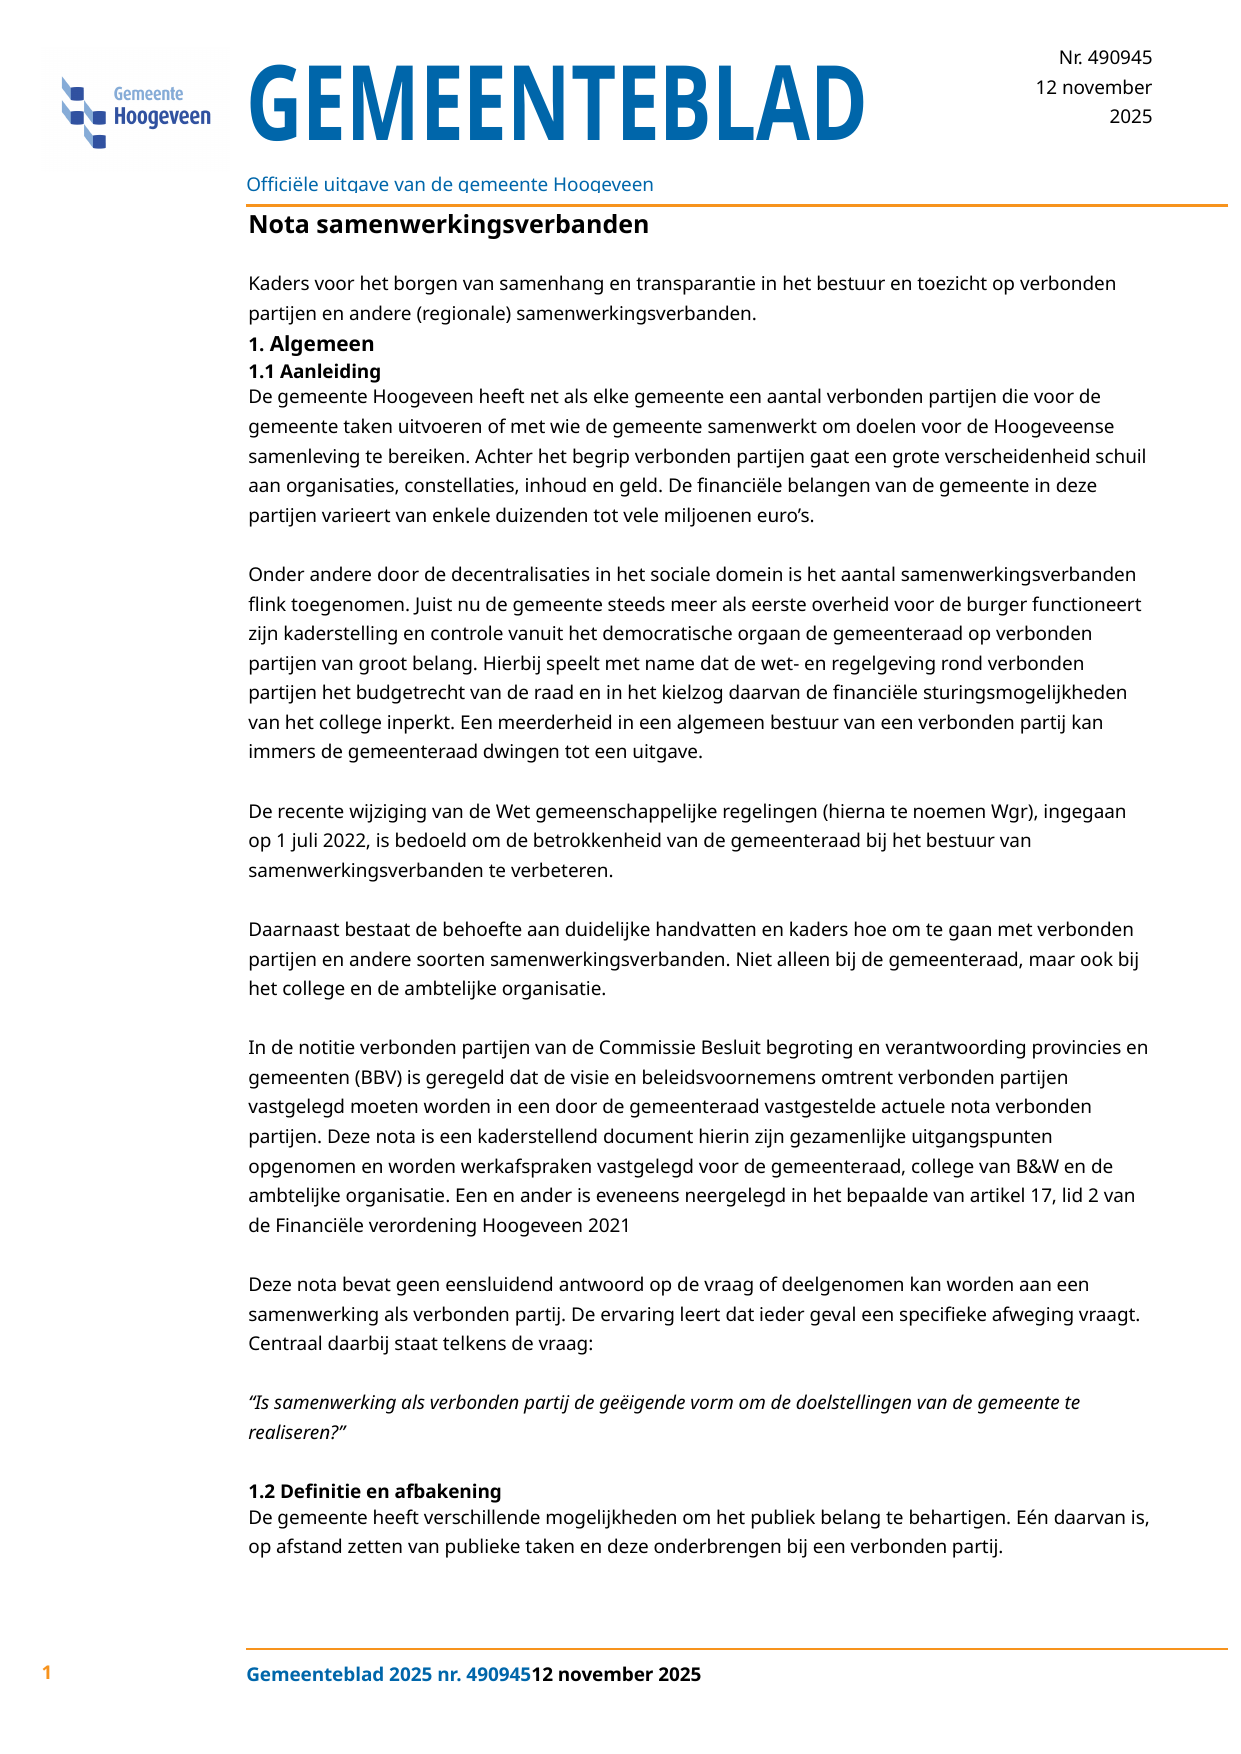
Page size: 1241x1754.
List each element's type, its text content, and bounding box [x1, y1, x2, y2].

text Nota samenwerkingsverbanden [248, 207, 1152, 241]
text 1.2 Definitie en afbakening [248, 1478, 1152, 1504]
text Daarnaast bestaat de behoefte aan duidelijke handvatten en kaders hoe om te gaan met verbonden partijen en andere soorten samenwerkingsverbanden. Niet alleen bij de gemeenteraad, maar ook bij het college en de ambtelijke organisatie. [248, 916, 1152, 1001]
text Deze nota bevat geen eensluidend antwoord op de vraag of deelgenomen kan worden aan een samenwerking als verbonden partij. De ervaring leert dat ieder geval een specifieke afweging vraagt. Centraal daarbij staat telkens de vraag: [248, 1271, 1152, 1356]
text De recente wijziging van de Wet gemeenschappelijke regelingen (hierna te noemen Wgr), ingegaan op 1 juli 2022, is bedoeld om de betrokkenheid van de gemeenteraad bij het bestuur van samenwerkingsverbanden te verbeteren. [248, 798, 1152, 883]
picture [41, 47, 231, 172]
text In de notitie verbonden partijen van de Commissie Besluit begroting en verantwoording provincies en gemeenten (BBV) is geregeld dat de visie en beleidsvoornemens omtrent verbonden partijen vastgelegd moeten worden in een door de gemeenteraad vastgestelde actuele nota verbonden partijen. Deze nota is een kaderstellend document hierin zijn gezamenlijke uitgangspunten opgenomen en worden werkafspraken vastgelegd voor de gemeenteraad, college van B&W en de ambtelijke organisatie. Een en ander is eveneens neergelegd in het bepaalde van artikel 17, lid 2 van de Financiële verordening Hoogeveen 2021 [248, 1034, 1152, 1238]
text 1. Algemeen [248, 329, 1152, 358]
text “Is samenwerking als verbonden partij de geëigende vorm om de doelstellingen van de gemeente te realiseren?” [248, 1389, 1152, 1445]
text Onder andere door de decentralisaties in het sociale domein is het aantal samenwerkingsverbanden flink toegenomen. Juist nu de gemeente steeds meer als eerste overheid voor de burger functioneert zijn kaderstelling en controle vanuit het democratische orgaan de gemeenteraad op verbonden partijen van groot belang. Hierbij speelt met name dat de wet- en regelgeving rond verbonden partijen het budgetrecht van de raad en in het kielzog daarvan de financiële sturingsmogelijkheden van het college inperkt. Een meerderheid in een algemeen bestuur van een verbonden partij kan immers de gemeenteraad dwingen tot een uitgave. [248, 561, 1152, 764]
text De gemeente Hoogeveen heeft net als elke gemeente een aantal verbonden partijen die voor de gemeente taken uitvoeren of met wie de gemeente samenwerkt om doelen voor de Hoogeveense samenleving te bereiken. Achter het begrip verbonden partijen gaat een grote verscheidenheid schuil aan organisaties, constellaties, inhoud en geld. De financiële belangen van de gemeente in deze partijen varieert van enkele duizenden tot vele miljoenen euro’s. [248, 384, 1152, 528]
text Kaders voor het borgen van samenhang en transparantie in het bestuur en toezicht op verbonden partijen en andere (regionale) samenwerkingsverbanden. [248, 270, 1152, 326]
text 1.1 Aanleiding [248, 358, 1152, 384]
text De gemeente heeft verschillende mogelijkheden om het publiek belang te behartigen. Eén daarvan is, op afstand zetten van publieke taken en deze onderbrengen bij een verbonden partij. [248, 1504, 1152, 1559]
